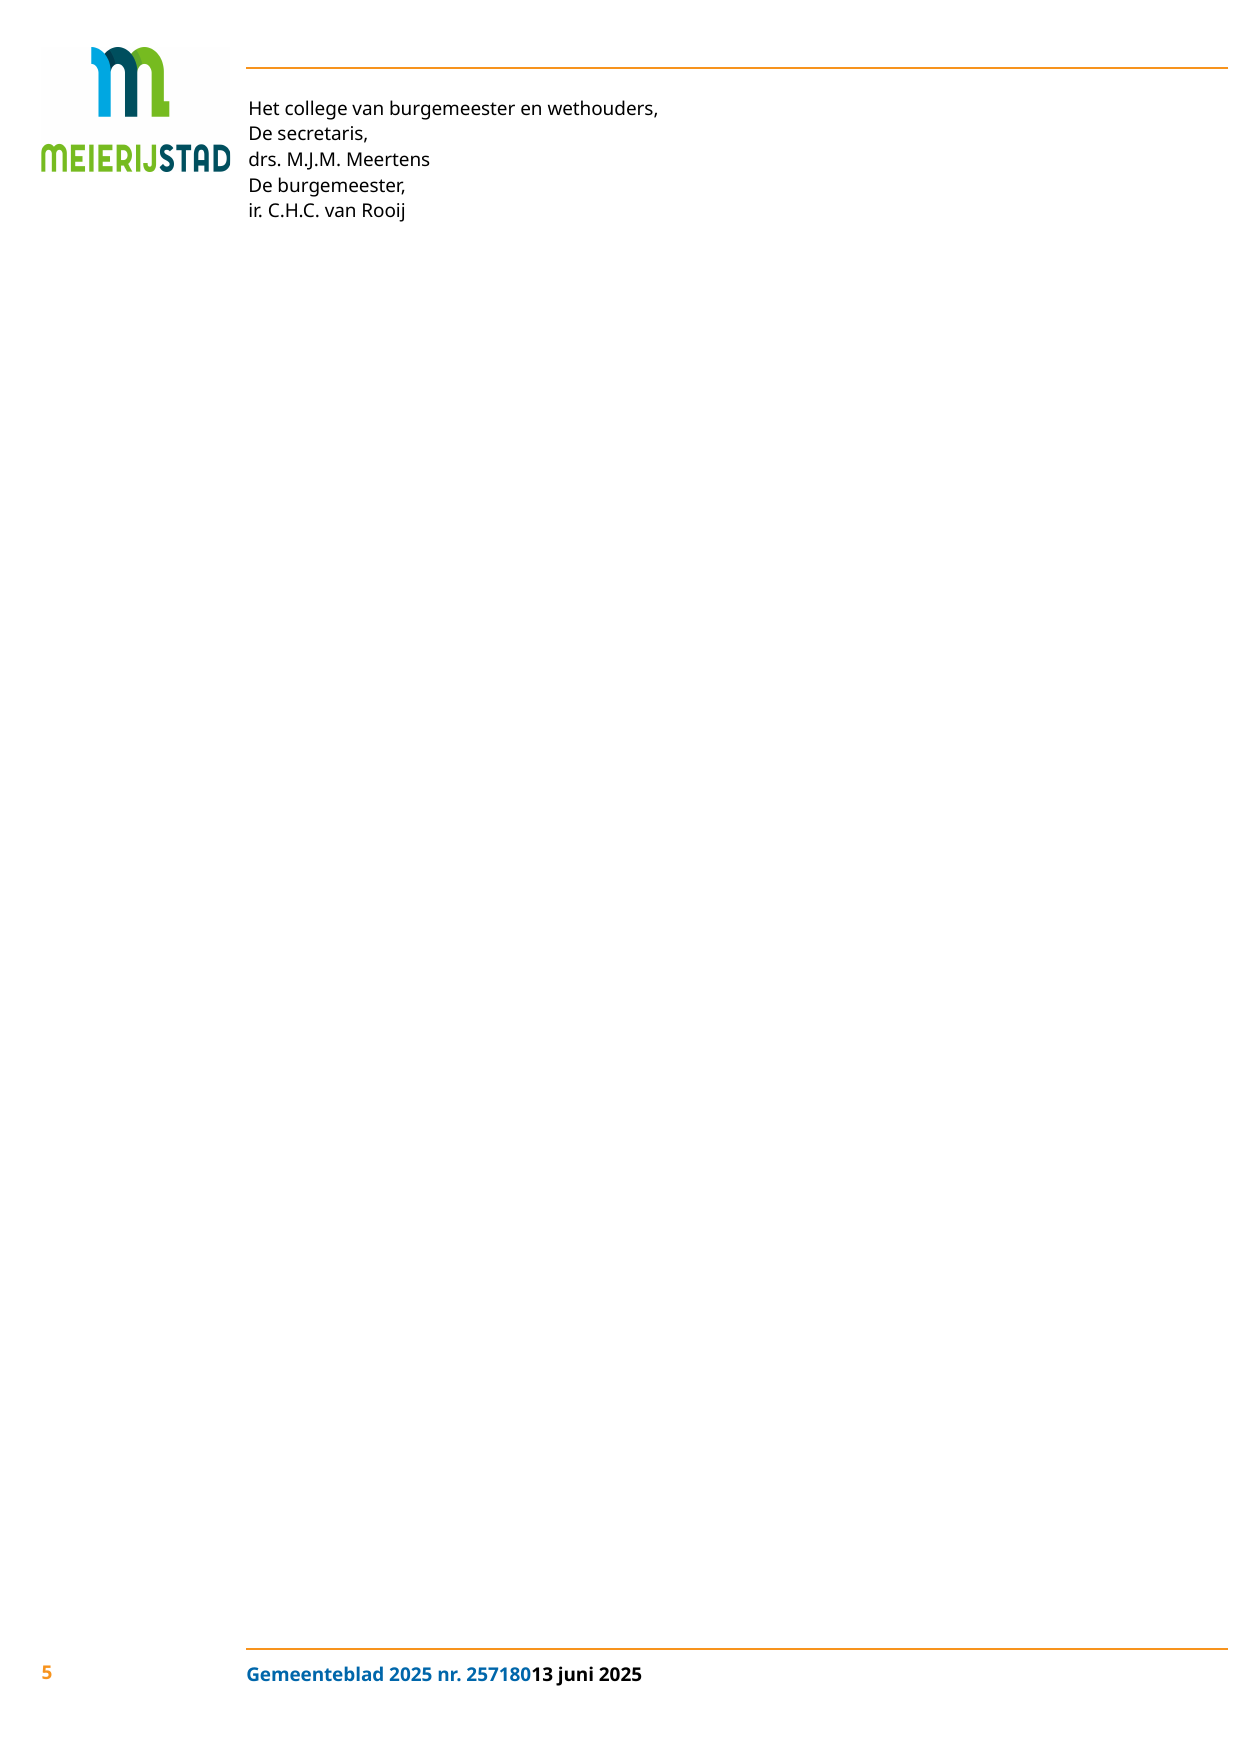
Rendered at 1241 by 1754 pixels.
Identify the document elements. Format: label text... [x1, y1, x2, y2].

text De secretaris, [248, 121, 1152, 146]
text De burgemeester, [248, 172, 1152, 198]
text ir. C.H.C. van Rooij [248, 198, 1152, 223]
text Het college van burgemeester en wethouders, [248, 95, 1152, 121]
picture [41, 47, 231, 172]
text drs. M.J.M. Meertens [248, 146, 1152, 172]
